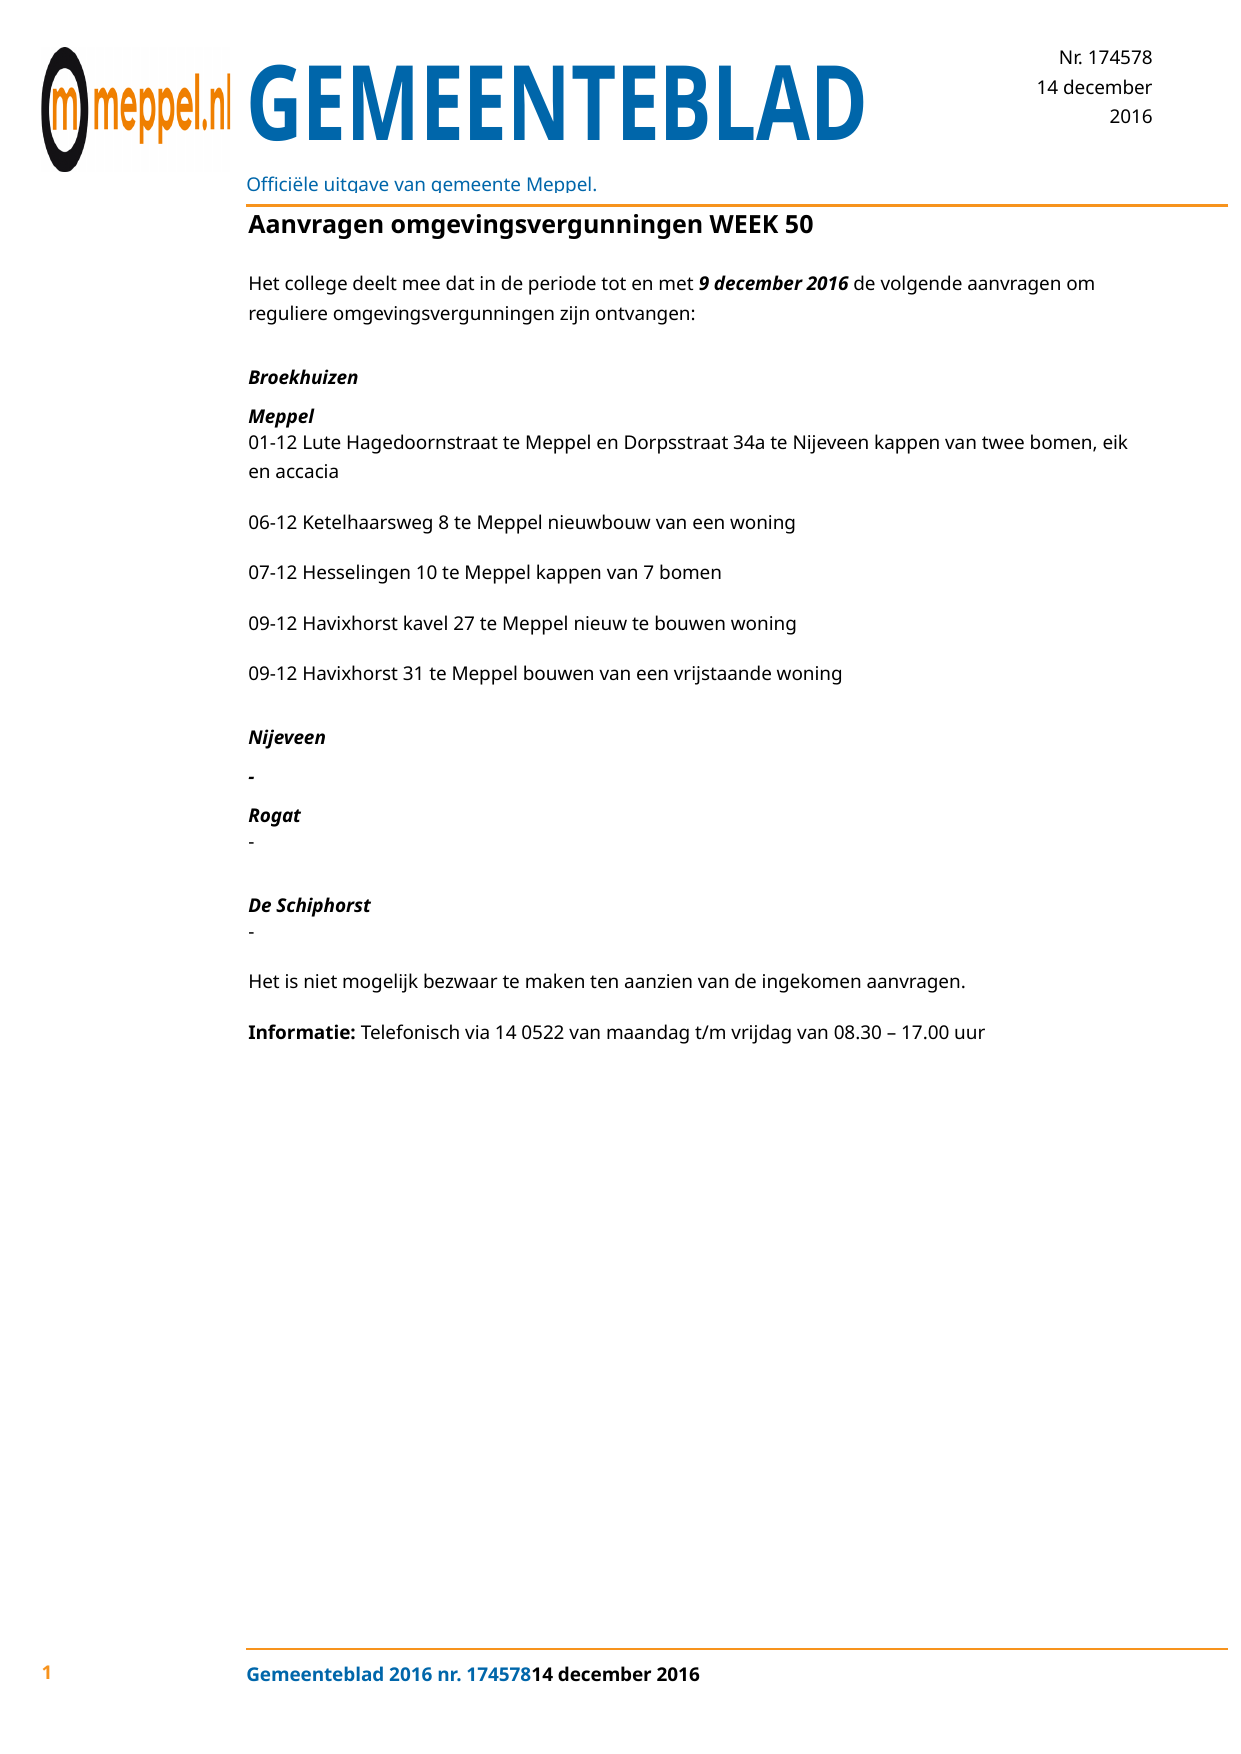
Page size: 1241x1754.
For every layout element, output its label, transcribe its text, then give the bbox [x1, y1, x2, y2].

text Het college deelt mee dat in de periode tot en met 9 december 2016 de volgende aanvragen om reguliere omgevingsvergunningen zijn ontvangen: [248, 270, 1152, 326]
text - [248, 763, 1152, 789]
text Rogat [248, 803, 1152, 828]
text De Schiphorst [248, 892, 1152, 918]
text Informatie: Telefonisch via 14 0522 van maandag t/m vrijdag van 08.30 – 17.00 uur [248, 1019, 1152, 1044]
picture [41, 47, 231, 172]
text - [248, 828, 1152, 854]
text 09-12 Havixhorst kavel 27 te Meppel nieuw te bouwen woning [248, 610, 1152, 635]
text Meppel [248, 403, 1152, 429]
text 09-12 Havixhorst 31 te Meppel bouwen van een vrijstaande woning [248, 660, 1152, 686]
text Aanvragen omgevingsvergunningen WEEK 50 [248, 207, 1152, 241]
text Het is niet mogelijk bezwaar te maken ten aanzien van de ingekomen aanvragen. [248, 968, 1152, 994]
text - [248, 918, 1152, 944]
text 07-12 Hesselingen 10 te Meppel kappen van 7 bomen [248, 559, 1152, 585]
text Nijeveen [248, 724, 1152, 750]
text 01-12 Lute Hagedoornstraat te Meppel en Dorpsstraat 34a te Nijeveen kappen van twee bomen, eik en accacia [248, 429, 1152, 484]
text 06-12 Ketelhaarsweg 8 te Meppel nieuwbouw van een woning [248, 509, 1152, 534]
text Broekhuizen [248, 364, 1152, 389]
